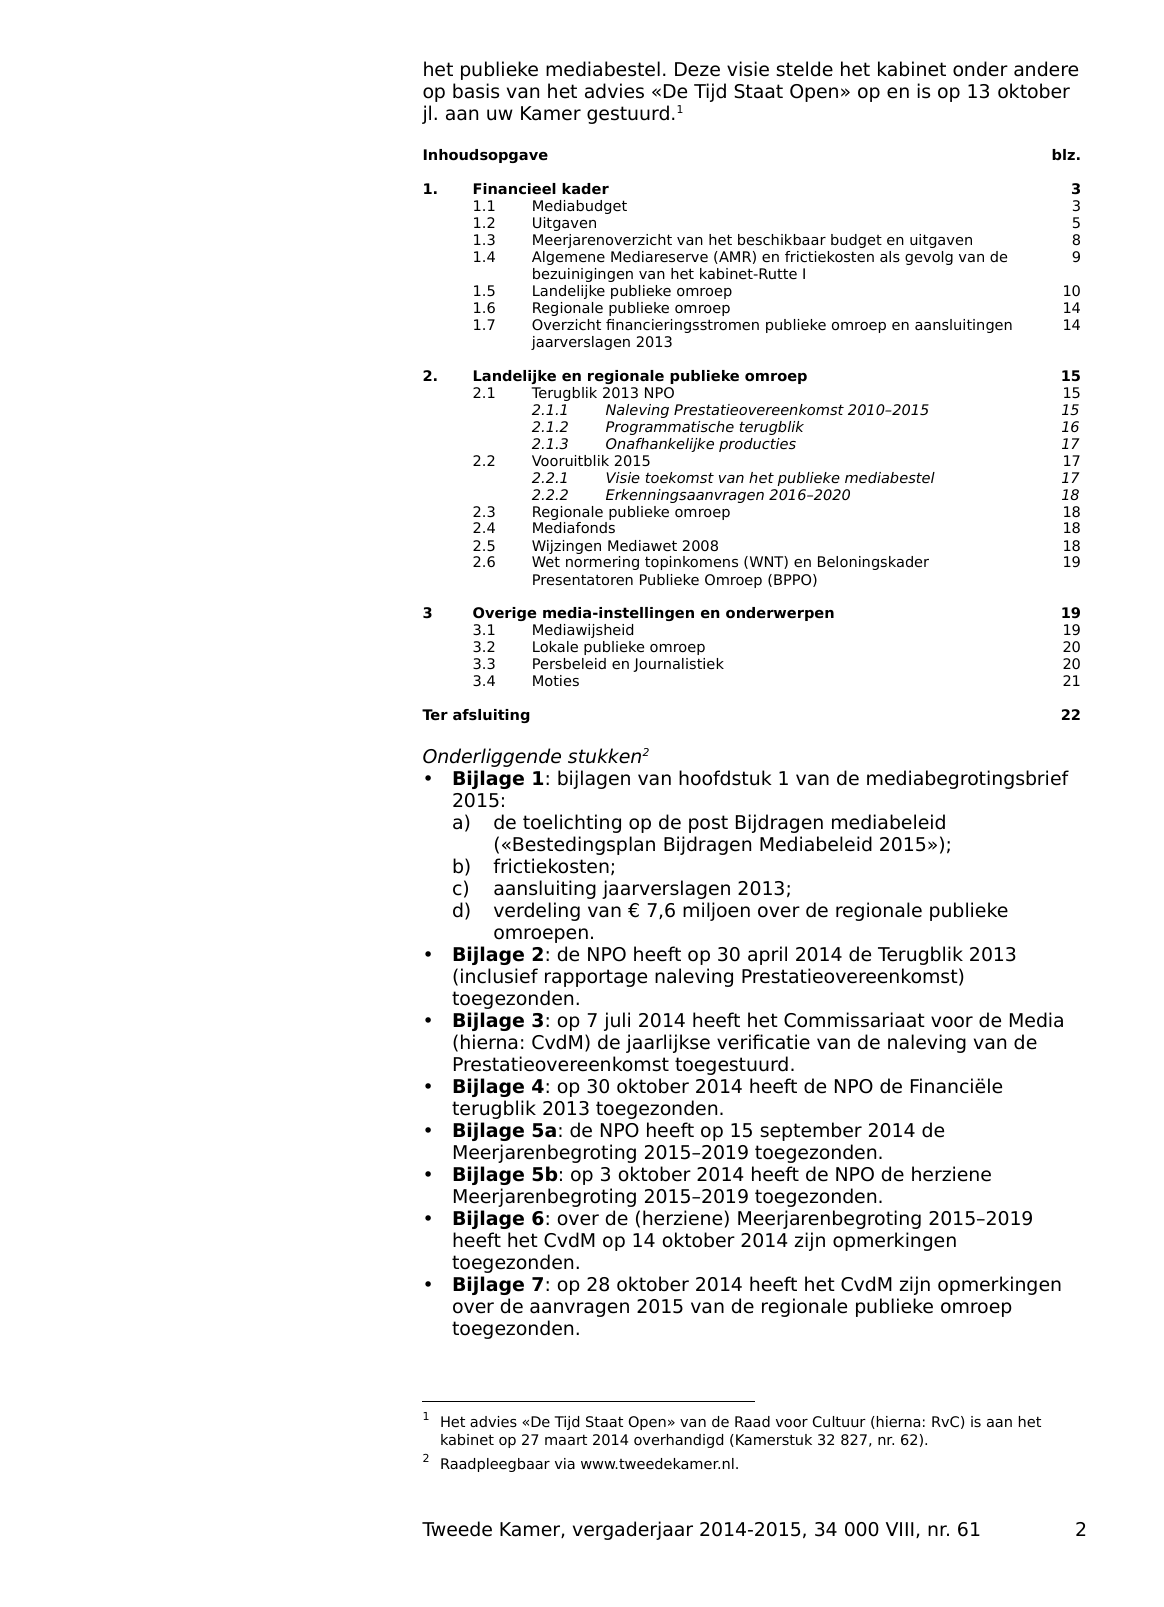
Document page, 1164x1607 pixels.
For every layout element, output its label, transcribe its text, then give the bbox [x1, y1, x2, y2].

table_cell [422, 317, 467, 351]
table_cell [526, 164, 599, 181]
table_cell 14 [1028, 300, 1087, 317]
text a) de toelichting op de post Bijdragen mediabeleid («Bestedingsplan Bijdragen Mediabeleid 2015»); [452, 812, 1087, 856]
subtitle Onderliggende stukken [422, 746, 1087, 768]
table_cell 21 [1028, 673, 1087, 690]
table_cell 18 [1028, 520, 1087, 537]
text • Bijlage 5a: de NPO heeft op 15 september 2014 de Meerjarenbegroting 2015–2019 toegezonden. [422, 1120, 1087, 1164]
table_cell 2.6 [467, 554, 526, 588]
table_cell Onafhankelijke producties [599, 436, 1027, 452]
table_cell [599, 690, 1027, 707]
table_cell 2.1 [467, 385, 526, 402]
table_cell [599, 351, 1027, 368]
table_cell [526, 690, 599, 707]
table_cell [1028, 351, 1087, 368]
table_cell 2.1.2 [526, 419, 599, 436]
table_cell [422, 385, 467, 402]
table_cell [422, 232, 467, 249]
table_cell 17 [1028, 453, 1087, 469]
table_cell [467, 486, 526, 503]
table_header Inhoudsopgave [422, 147, 1027, 164]
table_cell 3 [1028, 198, 1087, 215]
table_cell Vooruitblik 2015 [526, 453, 1027, 469]
table_cell [467, 588, 526, 605]
table_cell [467, 164, 526, 181]
table_cell [422, 402, 467, 418]
table_cell [422, 283, 467, 300]
table_cell [422, 164, 467, 181]
table_cell [467, 690, 526, 707]
table_cell 1. [422, 181, 467, 198]
text d) verdeling van € 7,6 miljoen over de regionale publieke omroepen. [452, 900, 1087, 944]
table_cell Financieel kader [467, 181, 1027, 198]
table_cell 1.2 [467, 215, 526, 232]
table_cell 3 [1028, 181, 1087, 198]
table_cell Meerjarenoverzicht van het beschikbaar budget en uitgaven [526, 232, 1027, 249]
table_cell 19 [1028, 605, 1087, 622]
table_cell Wijzingen Mediawet 2008 [526, 538, 1027, 554]
table_cell [422, 639, 467, 656]
table_cell 10 [1028, 283, 1087, 300]
table_cell 18 [1028, 538, 1087, 554]
text • Bijlage 3: op 7 juli 2014 heeft het Commissariaat voor de Media (hierna: CvdM) de jaarlijkse verificatie van de naleving van de Prestatieovereenkomst toegestuurd. [422, 1010, 1087, 1076]
table_cell [422, 215, 467, 232]
table_cell [467, 419, 526, 436]
table_cell 8 [1028, 232, 1087, 249]
table_cell 2.2.2 [526, 486, 599, 503]
table_cell 9 [1028, 249, 1087, 283]
table_cell 5 [1028, 215, 1087, 232]
table_cell Landelijke publieke omroep [526, 283, 1027, 300]
table_cell [422, 249, 467, 283]
table_cell Mediawijsheid [526, 622, 1027, 639]
table_cell 1.6 [467, 300, 526, 317]
table_cell [422, 436, 467, 452]
table_cell [599, 164, 1027, 181]
table_cell 22 [1028, 707, 1087, 724]
table_cell [422, 622, 467, 639]
table_cell Erkenningsaanvragen 2016–2020 [599, 486, 1027, 503]
table_cell 1.5 [467, 283, 526, 300]
text • Bijlage 2: de NPO heeft op 30 april 2014 de Terugblik 2013 (inclusief rapportage naleving Prestatieovereenkomst) toegezonden. [422, 944, 1087, 1010]
table_cell Ter afsluiting [422, 707, 1027, 724]
table_cell 19 [1028, 622, 1087, 639]
table_cell [1028, 164, 1087, 181]
table_cell [526, 351, 599, 368]
text Het advies «De Tijd Staat Open» van de Raad voor Cultuur (hierna: RvC) is aan het kabinet op 27 maart 2014 overhandigd (Kamerstuk 32 827, nr. 62). [422, 1410, 1087, 1449]
table_header blz. [1028, 147, 1087, 164]
table_cell 2.4 [467, 520, 526, 537]
table_cell [422, 690, 467, 707]
table_cell [422, 504, 467, 520]
table_cell 2. [422, 368, 467, 384]
table_cell Lokale publieke omroep [526, 639, 1027, 656]
table_cell 20 [1028, 656, 1087, 673]
table_cell [422, 588, 467, 605]
text • Bijlage 6: over de (herziene) Meerjarenbegroting 2015–2019 heeft het CvdM op 14 oktober 2014 zijn opmerkingen toegezonden. [422, 1208, 1087, 1274]
table_cell [422, 673, 467, 690]
text • Bijlage 7: op 28 oktober 2014 heeft het CvdM zijn opmerkingen over de aanvragen 2015 van de regionale publieke omroep toegezonden. [422, 1274, 1087, 1340]
table_cell Programmatische terugblik [599, 419, 1027, 436]
table_cell [599, 588, 1027, 605]
table_cell 2.1.1 [526, 402, 599, 418]
table_cell [467, 436, 526, 452]
table_cell 2.2.1 [526, 470, 599, 486]
table_cell [422, 538, 467, 554]
table_cell 3.4 [467, 673, 526, 690]
text c) aansluiting jaarverslagen 2013; [452, 878, 1087, 900]
table_cell 19 [1028, 554, 1087, 588]
table_cell [422, 656, 467, 673]
table_cell [422, 351, 467, 368]
table_cell Algemene Mediareserve (AMR) en frictiekosten als gevolg van de bezuinigingen van het kabinet-Rutte I [526, 249, 1027, 283]
table_cell 2.5 [467, 538, 526, 554]
table_cell [422, 300, 467, 317]
table_cell [1028, 690, 1087, 707]
table_cell Mediafonds [526, 520, 1027, 537]
table_cell Visie toekomst van het publieke mediabestel [599, 470, 1027, 486]
table_cell 3.2 [467, 639, 526, 656]
table_cell Mediabudget [526, 198, 1027, 215]
table_cell 14 [1028, 317, 1087, 351]
table_cell 3.1 [467, 622, 526, 639]
table_cell [1028, 588, 1087, 605]
text b) frictiekosten; [452, 856, 1087, 878]
table_cell 2.2 [467, 453, 526, 469]
table_cell Naleving Prestatieovereenkomst 2010–2015 [599, 402, 1027, 418]
table_cell Overige media-instellingen en onderwerpen [467, 605, 1027, 622]
table_cell 18 [1028, 486, 1087, 503]
table_cell Landelijke en regionale publieke omroep [467, 368, 1027, 384]
table_cell 16 [1028, 419, 1087, 436]
table_cell 20 [1028, 639, 1087, 656]
table_cell [422, 554, 467, 588]
table_cell 2.1.3 [526, 436, 599, 452]
table_cell [467, 402, 526, 418]
table_cell 2.3 [467, 504, 526, 520]
table_cell Terugblik 2013 NPO [526, 385, 1027, 402]
table_cell Wet normering topinkomens (WNT) en Beloningskader Presentatoren Publieke Omroep (BPPO) [526, 554, 1027, 588]
table_cell Moties [526, 673, 1027, 690]
table_cell 18 [1028, 504, 1087, 520]
table_cell 17 [1028, 470, 1087, 486]
table_cell [467, 470, 526, 486]
table_cell [526, 588, 599, 605]
table_cell [422, 520, 467, 537]
text het publieke mediabestel. Deze visie stelde het kabinet onder andere op basis van het advies «De Tijd Staat Open» op en is op 13 oktober jl. aan uw Kamer gestuurd. [422, 59, 1087, 125]
text • Bijlage 5b: op 3 oktober 2014 heeft de NPO de herziene Meerjarenbegroting 2015–2019 toegezonden. [422, 1164, 1087, 1208]
table_cell Regionale publieke omroep [526, 504, 1027, 520]
table_cell 3.3 [467, 656, 526, 673]
table_cell [422, 470, 467, 486]
table_cell 1.3 [467, 232, 526, 249]
table_cell Overzicht financieringsstromen publieke omroep en aansluitingen jaarverslagen 2013 [526, 317, 1027, 351]
text Raadpleegbaar via www.tweedekamer.nl. [422, 1452, 1087, 1474]
table_cell [422, 198, 467, 215]
text • Bijlage 1: bijlagen van hoofdstuk 1 van de mediabegrotingsbrief 2015: [422, 768, 1087, 812]
table_cell [422, 419, 467, 436]
table_cell [422, 453, 467, 469]
table_cell [422, 486, 467, 503]
table_cell Regionale publieke omroep [526, 300, 1027, 317]
table_cell Uitgaven [526, 215, 1027, 232]
table_cell 3 [422, 605, 467, 622]
table_cell 1.7 [467, 317, 526, 351]
text • Bijlage 4: op 30 oktober 2014 heeft de NPO de Financiële terugblik 2013 toegezonden. [422, 1076, 1087, 1120]
table_cell 15 [1028, 385, 1087, 402]
table_cell Persbeleid en Journalistiek [526, 656, 1027, 673]
table_cell 1.1 [467, 198, 526, 215]
table_cell 1.4 [467, 249, 526, 283]
table_cell [467, 351, 526, 368]
table_cell 15 [1028, 368, 1087, 384]
table_cell 17 [1028, 436, 1087, 452]
table_cell 15 [1028, 402, 1087, 418]
